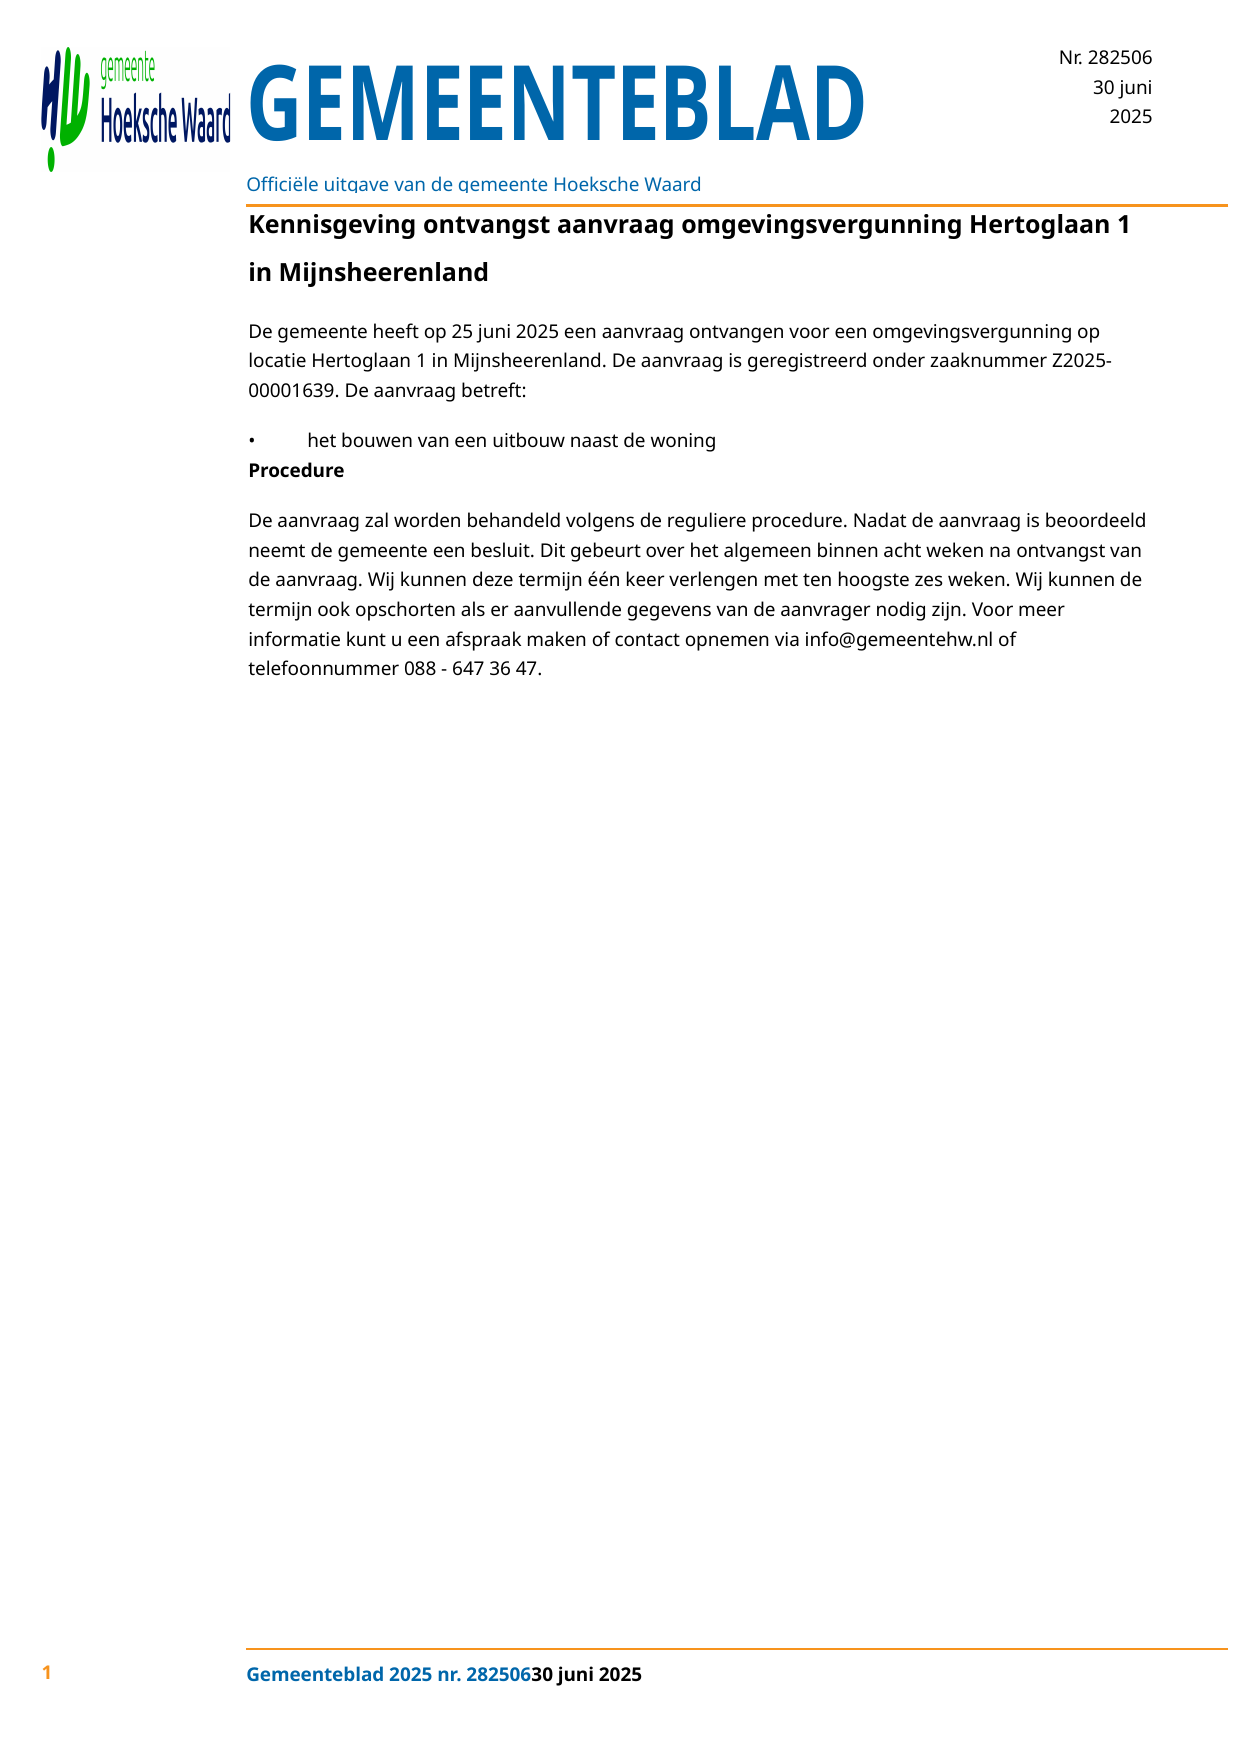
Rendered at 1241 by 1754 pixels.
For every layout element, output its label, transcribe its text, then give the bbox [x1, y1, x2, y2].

text Procedure [248, 457, 1152, 483]
list het bouwen van een uitbouw naast de woning [248, 427, 1152, 453]
text De gemeente heeft op 25 juni 2025 een aanvraag ontvangen voor een omgevingsvergunning op locatie Hertoglaan 1 in Mijnsheerenland. De aanvraag is geregistreerd onder zaaknummer Z2025-00001639. De aanvraag betreft: [248, 318, 1152, 403]
picture [41, 47, 231, 172]
text De aanvraag zal worden behandeld volgens de reguliere procedure. Nadat de aanvraag is beoordeeld neemt de gemeente een besluit. Dit gebeurt over het algemeen binnen acht weken na ontvangst van de aanvraag. Wij kunnen deze termijn één keer verlengen met ten hoogste zes weken. Wij kunnen de termijn ook opschorten als er aanvullende gegevens van de aanvrager nodig zijn. Voor meer informatie kunt u een afspraak maken of contact opnemen via info@gemeentehw.nl of telefoonnummer 088 - 647 36 47. [248, 507, 1152, 681]
text Kennisgeving ontvangst aanvraag omgevingsvergunning Hertoglaan 1 in Mijnsheerenland [248, 207, 1152, 288]
